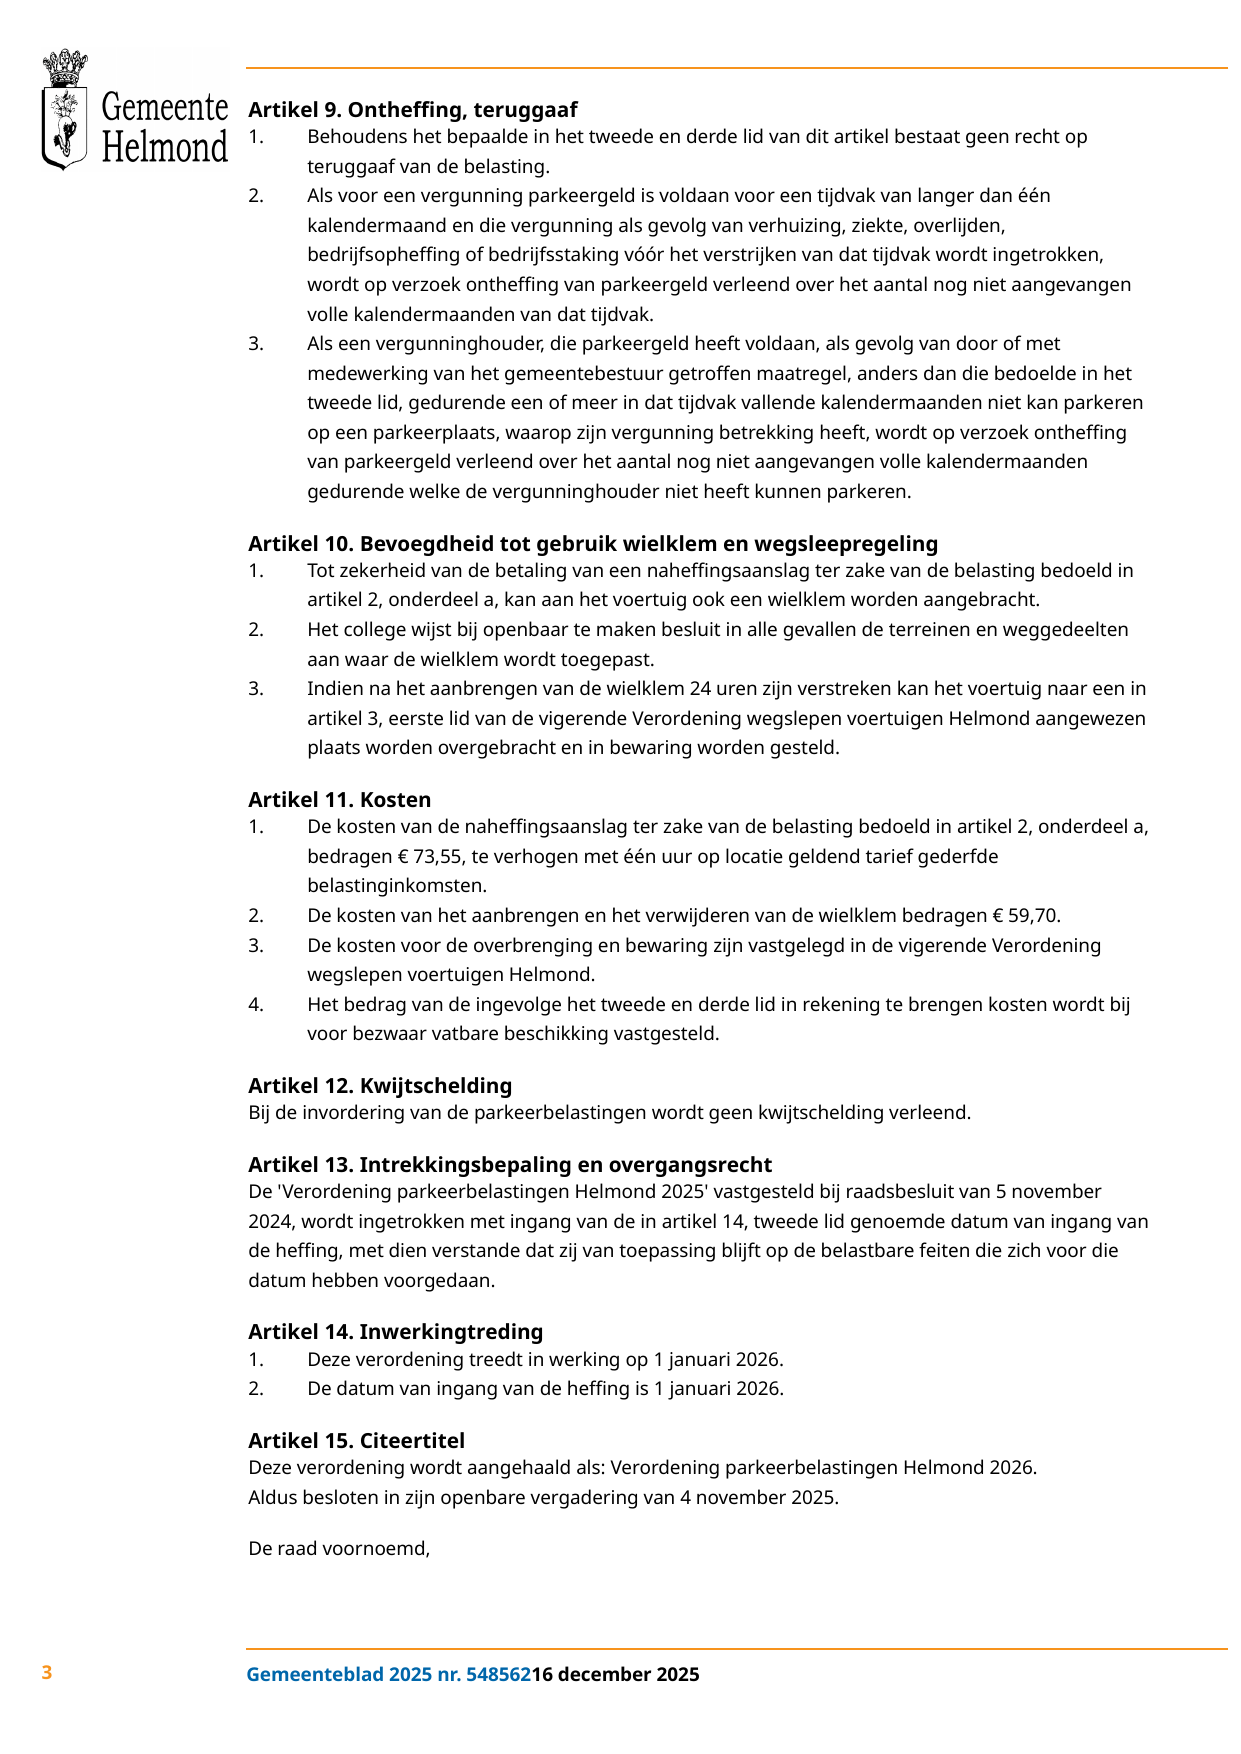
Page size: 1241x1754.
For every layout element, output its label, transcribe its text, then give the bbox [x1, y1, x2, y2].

list De kosten van het aanbrengen en het verwijderen van de wielklem bedragen € 59,70. [248, 902, 1152, 928]
list Als voor een vergunning parkeergeld is voldaan voor een tijdvak van langer dan één kalendermaand en die vergunning als gevolg van verhuizing, ziekte, overlijden, bedrijfsopheffing of bedrijfsstaking vóór het verstrijken van dat tijdvak wordt ingetrokken, wordt op verzoek ontheffing van parkeergeld verleend over het aantal nog niet aangevangen volle kalendermaanden van dat tijdvak. [248, 182, 1152, 326]
list Het bedrag van de ingevolge het tweede en derde lid in rekening te brengen kosten wordt bij voor bezwaar vatbare beschikking vastgesteld. [248, 991, 1152, 1046]
picture [41, 47, 231, 172]
text Artikel 15. Citeertitel [248, 1426, 1152, 1454]
list Tot zekerheid van de betaling van een naheffingsaanslag ter zake van de belasting bedoeld in artikel 2, onderdeel a, kan aan het voertuig ook een wielklem worden aangebracht. [248, 557, 1152, 612]
text Deze verordening wordt aangehaald als: Verordening parkeerbelastingen Helmond 2026. [248, 1454, 1152, 1480]
text Artikel 9. Ontheffing, teruggaaf [248, 95, 1152, 123]
text Artikel 14. Inwerkingtreding [248, 1317, 1152, 1346]
text Artikel 12. Kwijtschelding [248, 1071, 1152, 1099]
text Artikel 11. Kosten [248, 785, 1152, 813]
list De datum van ingang van de heffing is 1 januari 2026. [248, 1375, 1152, 1401]
text Artikel 13. Intrekkingsbepaling en overgangsrecht [248, 1150, 1152, 1178]
list De kosten van de naheffingsaanslag ter zake van de belasting bedoeld in artikel 2, onderdeel a, bedragen € 73,55, te verhogen met één uur op locatie geldend tarief gederfde belastinginkomsten. [248, 813, 1152, 898]
text Aldus besloten in zijn openbare vergadering van 4 november 2025. [248, 1484, 1152, 1509]
text De 'Verordening parkeerbelastingen Helmond 2025' vastgesteld bij raadsbesluit van 5 november 2024, wordt ingetrokken met ingang van de in artikel 14, tweede lid genoemde datum van ingang van de heffing, met dien verstande dat zij van toepassing blijft op de belastbare feiten die zich voor die datum hebben voorgedaan. [248, 1178, 1152, 1293]
list De kosten voor de overbrenging en bewaring zijn vastgelegd in de vigerende Verordening wegslepen voertuigen Helmond. [248, 932, 1152, 987]
list Deze verordening treedt in werking op 1 januari 2026. [248, 1346, 1152, 1372]
text Artikel 10. Bevoegdheid tot gebruik wielklem en wegsleepregeling [248, 529, 1152, 557]
text De raad voornoemd, [248, 1535, 1152, 1561]
text Bij de invordering van de parkeerbelastingen wordt geen kwijtschelding verleend. [248, 1099, 1152, 1125]
list Het college wijst bij openbaar te maken besluit in alle gevallen de terreinen en weggedeelten aan waar de wielklem wordt toegepast. [248, 616, 1152, 672]
list Indien na het aanbrengen van de wielklem 24 uren zijn verstreken kan het voertuig naar een in artikel 3, eerste lid van de vigerende Verordening wegslepen voertuigen Helmond aangewezen plaats worden overgebracht en in bewaring worden gesteld. [248, 675, 1152, 760]
list Als een vergunninghouder, die parkeergeld heeft voldaan, als gevolg van door of met medewerking van het gemeentebestuur getroffen maatregel, anders dan die bedoelde in het tweede lid, gedurende een of meer in dat tijdvak vallende kalendermaanden niet kan parkeren op een parkeerplaats, waarop zijn vergunning betrekking heeft, wordt op verzoek ontheffing van parkeergeld verleend over het aantal nog niet aangevangen volle kalendermaanden gedurende welke de vergunninghouder niet heeft kunnen parkeren. [248, 330, 1152, 504]
list Behoudens het bepaalde in het tweede en derde lid van dit artikel bestaat geen recht op teruggaaf van de belasting. [248, 123, 1152, 178]
